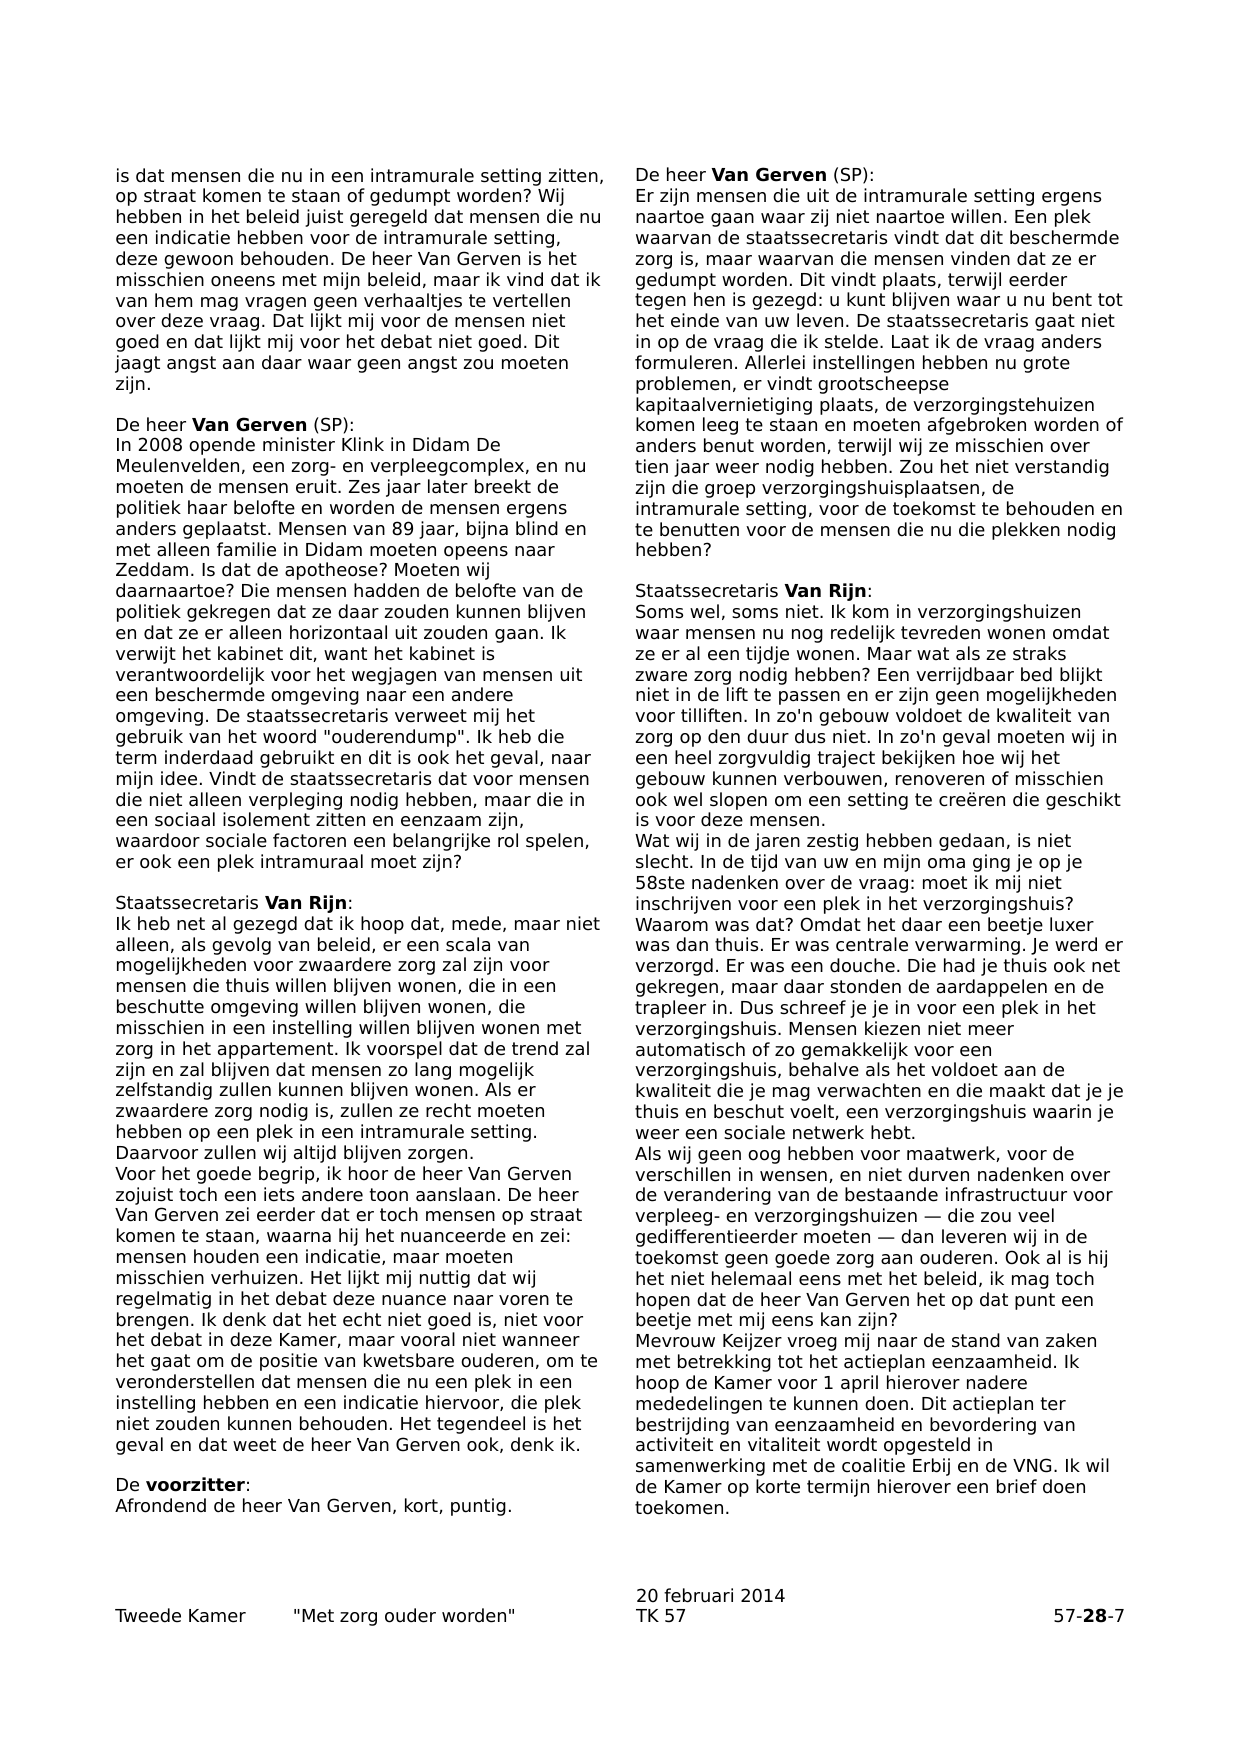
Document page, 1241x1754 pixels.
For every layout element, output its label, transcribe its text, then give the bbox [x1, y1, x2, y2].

text Wat wij in de jaren zestig hebben gedaan, is niet slecht. In de tijd van uw en mijn oma ging je op je 58ste nadenken over de vraag: moet ik mij niet inschrijven voor een plek in het verzorgingshuis? Waarom was dat? Omdat het daar een beetje luxer was dan thuis. Er was centrale verwarming. Je werd er verzorgd. Er was een douche. Die had je thuis ook net gekregen, maar daar stonden de aardappelen en de trapleer in. Dus schreef je je in voor een plek in het verzorgingshuis. Mensen kiezen niet meer automatisch of zo gemakkelijk voor een verzorgingshuis, behalve als het voldoet aan de kwaliteit die je mag verwachten en die maakt dat je je thuis en beschut voelt, een verzorgingshuis waarin je weer een sociale netwerk hebt. [635, 831, 1125, 1143]
text De heer Van Gerven (SP): [115, 414, 605, 435]
text Ik heb net al gezegd dat ik hoop dat, mede, maar niet alleen, als gevolg van beleid, er een scala van mogelijkheden voor zwaardere zorg zal zijn voor mensen die thuis willen blijven wonen, die in een beschutte omgeving willen blijven wonen, die misschien in een instelling willen blijven wonen met zorg in het appartement. Ik voorspel dat de trend zal zijn en zal blijven dat mensen zo lang mogelijk zelfstandig zullen kunnen blijven wonen. Als er zwaardere zorg nodig is, zullen ze recht moeten hebben op een plek in een intramurale setting. Daarvoor zullen wij altijd blijven zorgen. [115, 913, 605, 1163]
text Soms wel, soms niet. Ik kom in verzorgingshuizen waar mensen nu nog redelijk tevreden wonen omdat ze er al een tijdje wonen. Maar wat als ze straks zware zorg nodig hebben? Een verrijdbaar bed blijkt niet in de lift te passen en er zijn geen mogelijkheden voor tilliften. In zo'n gebouw voldoet de kwaliteit van zorg op den duur dus niet. In zo'n geval moeten wij in een heel zorgvuldig traject bekijken hoe wij het gebouw kunnen verbouwen, renoveren of misschien ook wel slopen om een setting te creëren die geschikt is voor deze mensen. [635, 602, 1125, 831]
text De voorzitter: [115, 1475, 605, 1496]
text Voor het goede begrip, ik hoor de heer Van Gerven zojuist toch een iets andere toon aanslaan. De heer Van Gerven zei eerder dat er toch mensen op straat komen te staan, waarna hij het nuanceerde en zei: mensen houden een indicatie, maar moeten misschien verhuizen. Het lijkt mij nuttig dat wij regelmatig in het debat deze nuance naar voren te brengen. Ik denk dat het echt niet goed is, niet voor het debat in deze Kamer, maar vooral niet wanneer het gaat om de positie van kwetsbare ouderen, om te veronderstellen dat mensen die nu een plek in een instelling hebben en een indicatie hiervoor, die plek niet zouden kunnen behouden. Het tegendeel is het geval en dat weet de heer Van Gerven ook, denk ik. [115, 1163, 605, 1455]
text De heer Van Gerven (SP): [635, 165, 1125, 186]
text Mevrouw Keijzer vroeg mij naar de stand van zaken met betrekking tot het actieplan eenzaamheid. Ik hoop de Kamer voor 1 april hierover nadere mededelingen te kunnen doen. Dit actieplan ter bestrijding van eenzaamheid en bevordering van activiteit en vitaliteit wordt opgesteld in samenwerking met de coalitie Erbij en de VNG. Ik wil de Kamer op korte termijn hierover een brief doen toekomen. [635, 1331, 1125, 1518]
text Staatssecretaris Van Rijn: [635, 581, 1125, 602]
text Er zijn mensen die uit de intramurale setting ergens naartoe gaan waar zij niet naartoe willen. Een plek waarvan de staatssecretaris vindt dat dit beschermde zorg is, maar waarvan die mensen vinden dat ze er gedumpt worden. Dit vindt plaats, terwijl eerder tegen hen is gezegd: u kunt blijven waar u nu bent tot het einde van uw leven. De staatssecretaris gaat niet in op de vraag die ik stelde. Laat ik de vraag anders formuleren. Allerlei instellingen hebben nu grote problemen, er vindt grootscheepse kapitaalvernietiging plaats, de verzorgingstehuizen komen leeg te staan en moeten afgebroken worden of anders benut worden, terwijl wij ze misschien over tien jaar weer nodig hebben. Zou het niet verstandig zijn die groep verzorgingshuisplaatsen, de intramurale setting, voor de toekomst te behouden en te benutten voor de mensen die nu die plekken nodig hebben? [635, 186, 1125, 561]
text Staatssecretaris Van Rijn: [115, 893, 605, 913]
text Afrondend de heer Van Gerven, kort, puntig. [115, 1496, 605, 1517]
text Als wij geen oog hebben voor maatwerk, voor de verschillen in wensen, en niet durven nadenken over de verandering van de bestaande infrastructuur voor verpleeg- en verzorgingshuizen — die zou veel gedifferentieerder moeten — dan leveren wij in de toekomst geen goede zorg aan ouderen. Ook al is hij het niet helemaal eens met het beleid, ik mag toch hopen dat de heer Van Gerven het op dat punt een beetje met mij eens kan zijn? [635, 1143, 1125, 1331]
text is dat mensen die nu in een intramurale setting zitten, op straat komen te staan of gedumpt worden? Wij hebben in het beleid juist geregeld dat mensen die nu een indicatie hebben voor de intramurale setting, deze gewoon behouden. De heer Van Gerven is het misschien oneens met mijn beleid, maar ik vind dat ik van hem mag vragen geen verhaaltjes te vertellen over deze vraag. Dat lijkt mij voor de mensen niet goed en dat lijkt mij voor het debat niet goed. Dit jaagt angst aan daar waar geen angst zou moeten zijn. [115, 165, 605, 394]
text In 2008 opende minister Klink in Didam De Meulenvelden, een zorg- en verpleegcomplex, en nu moeten de mensen eruit. Zes jaar later breekt de politiek haar belofte en worden de mensen ergens anders geplaatst. Mensen van 89 jaar, bijna blind en met alleen familie in Didam moeten opeens naar Zeddam. Is dat de apotheose? Moeten wij daarnaartoe? Die mensen hadden de belofte van de politiek gekregen dat ze daar zouden kunnen blijven en dat ze er alleen horizontaal uit zouden gaan. Ik verwijt het kabinet dit, want het kabinet is verantwoordelijk voor het wegjagen van mensen uit een beschermde omgeving naar een andere omgeving. De staatssecretaris verweet mij het gebruik van het woord "ouderendump". Ik heb die term inderdaad gebruikt en dit is ook het geval, naar mijn idee. Vindt de staatssecretaris dat voor mensen die niet alleen verpleging nodig hebben, maar die in een sociaal isolement zitten en eenzaam zijn, waardoor sociale factoren een belangrijke rol spelen, er ook een plek intramuraal moet zijn? [115, 435, 605, 873]
